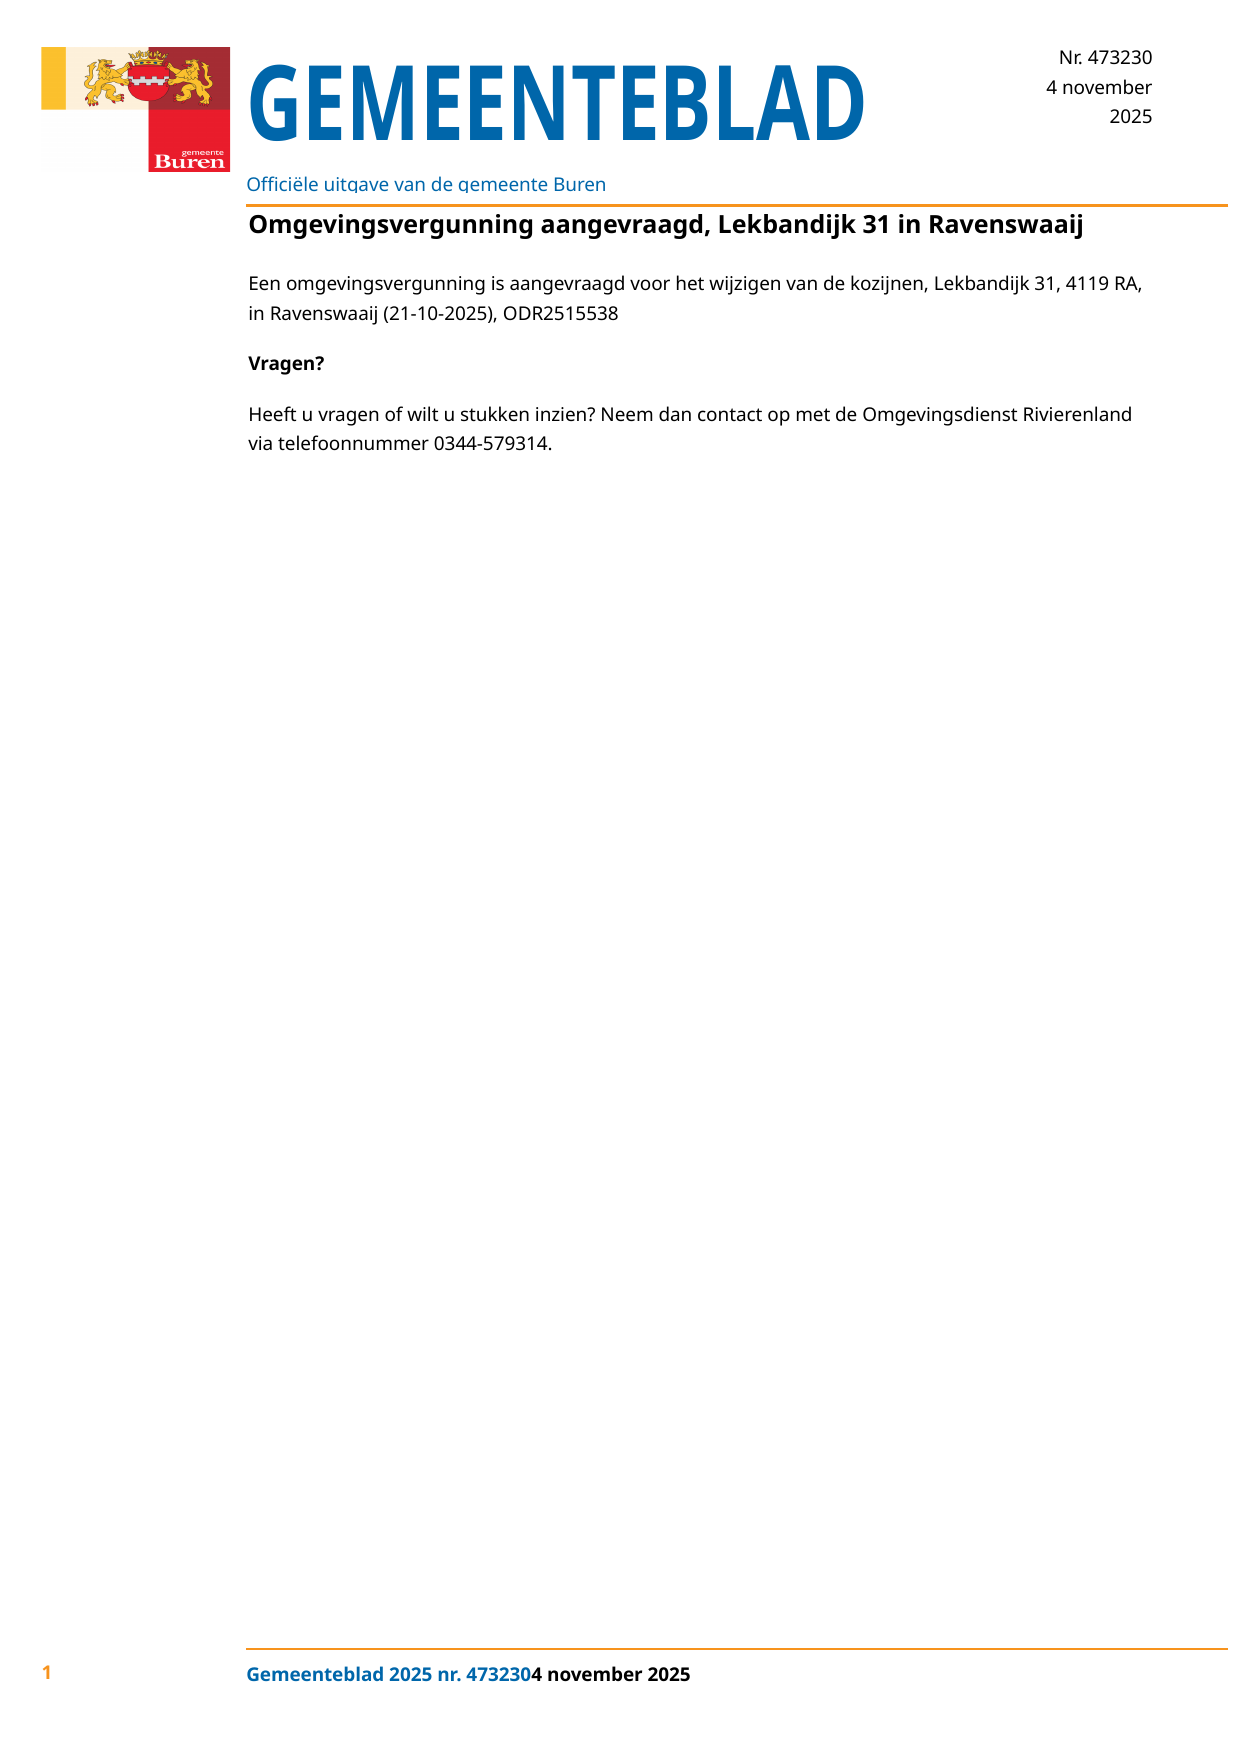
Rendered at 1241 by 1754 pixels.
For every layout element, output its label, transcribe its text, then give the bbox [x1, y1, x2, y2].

picture [41, 47, 231, 172]
text Vragen? [248, 350, 1152, 376]
text Heeft u vragen of wilt u stukken inzien? Neem dan contact op met de Omgevingsdienst Rivierenland via telefoonnummer 0344-579314. [248, 401, 1152, 456]
text Een omgevingsvergunning is aangevraagd voor het wijzigen van de kozijnen, Lekbandijk 31, 4119 RA, in Ravenswaaij (21-10-2025), ODR2515538 [248, 270, 1152, 326]
text Omgevingsvergunning aangevraagd, Lekbandijk 31 in Ravenswaaij [248, 207, 1152, 241]
